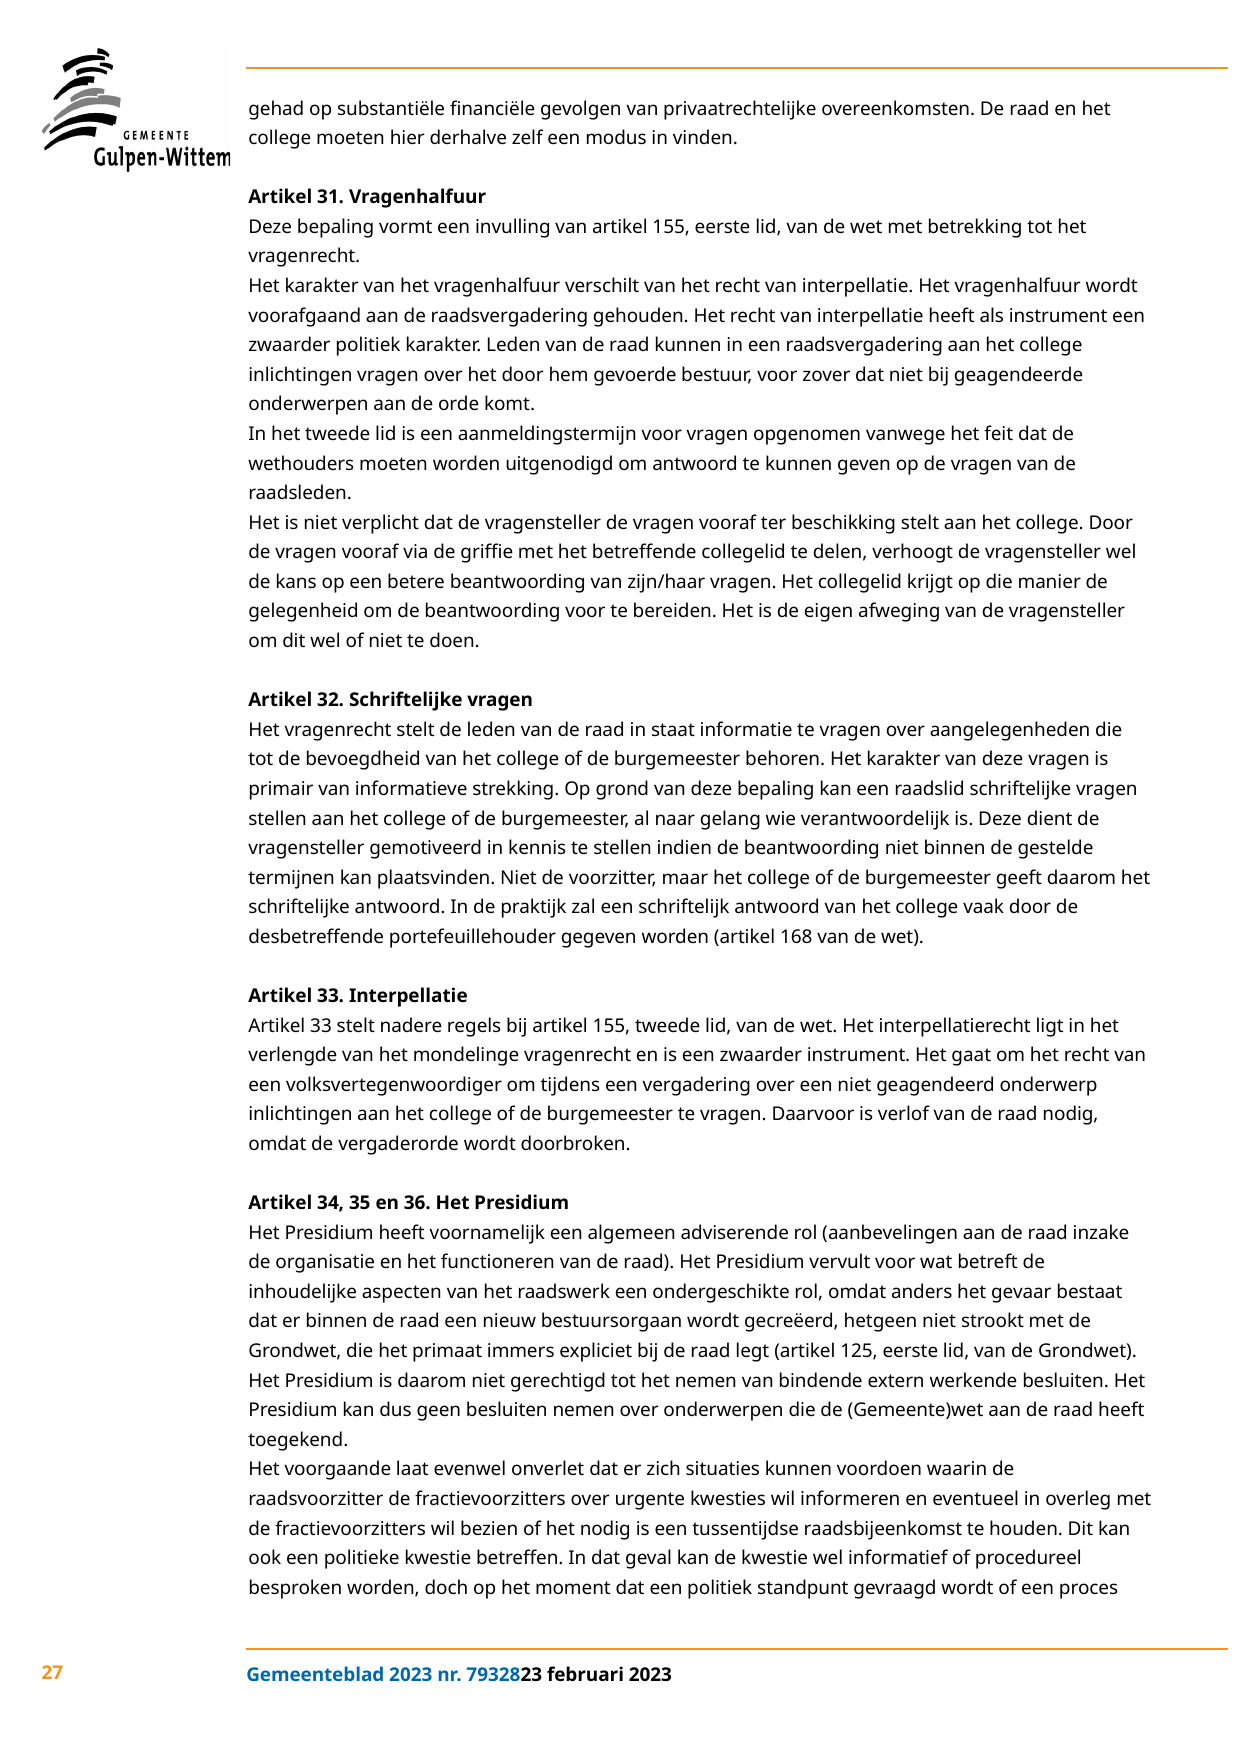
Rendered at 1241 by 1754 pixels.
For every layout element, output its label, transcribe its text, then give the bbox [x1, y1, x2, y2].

text Het karakter van het vragenhalfuur verschilt van het recht van interpellatie. Het vragenhalfuur wordt voorafgaand aan de raadsvergadering gehouden. Het recht van interpellatie heeft als instrument een zwaarder politiek karakter. Leden van de raad kunnen in een raadsvergadering aan het college inlichtingen vragen over het door hem gevoerde bestuur, voor zover dat niet bij geagendeerde onderwerpen aan de orde komt. [248, 272, 1152, 416]
text Het vragenrecht stelt de leden van de raad in staat informatie te vragen over aangelegenheden die tot de bevoegdheid van het college of de burgemeester behoren. Het karakter van deze vragen is primair van informatieve strekking. Op grond van deze bepaling kan een raadslid schriftelijke vragen stellen aan het college of de burgemeester, al naar gelang wie verantwoordelijk is. Deze dient de vragensteller gemotiveerd in kennis te stellen indien de beantwoording niet binnen de gestelde termijnen kan plaatsvinden. Niet de voorzitter, maar het college of de burgemeester geeft daarom het schriftelijke antwoord. In de praktijk zal een schriftelijk antwoord van het college vaak door de desbetreffende portefeuillehouder gegeven worden (artikel 168 van de wet). [248, 716, 1152, 949]
text Het is niet verplicht dat de vragensteller de vragen vooraf ter beschikking stelt aan het college. Door de vragen vooraf via de griffie met het betreffende collegelid te delen, verhoogt de vragensteller wel de kans op een betere beantwoording van zijn/haar vragen. Het collegelid krijgt op die manier de gelegenheid om de beantwoording voor te bereiden. Het is de eigen afweging van de vragensteller om dit wel of niet te doen. [248, 509, 1152, 653]
text gehad op substantiële financiële gevolgen van privaatrechtelijke overeenkomsten. De raad en het college moeten hier derhalve zelf een modus in vinden. [248, 95, 1152, 150]
text Deze bepaling vormt een invulling van artikel 155, eerste lid, van de wet met betrekking tot het vragenrecht. [248, 213, 1152, 268]
text Artikel 31. Vragenhalfuur [248, 183, 1152, 209]
text Artikel 33. Interpellatie [248, 982, 1152, 1008]
text In het tweede lid is een aanmeldingstermijn voor vragen opgenomen vanwege het feit dat de wethouders moeten worden uitgenodigd om antwoord te kunnen geven op de vragen van de raadsleden. [248, 420, 1152, 505]
text Artikel 34, 35 en 36. Het Presidium [248, 1189, 1152, 1215]
text Artikel 32. Schriftelijke vragen [248, 686, 1152, 712]
text Het Presidium heeft voornamelijk een algemeen adviserende rol (aanbevelingen aan de raad inzake de organisatie en het functioneren van de raad). Het Presidium vervult voor wat betreft de inhoudelijke aspecten van het raadswerk een ondergeschikte rol, omdat anders het gevaar bestaat dat er binnen de raad een nieuw bestuursorgaan wordt gecreëerd, hetgeen niet strookt met de Grondwet, die het primaat immers expliciet bij de raad legt (artikel 125, eerste lid, van de Grondwet). Het Presidium is daarom niet gerechtigd tot het nemen van bindende extern werkende besluiten. Het Presidium kan dus geen besluiten nemen over onderwerpen die de (Gemeente)wet aan de raad heeft toegekend. [248, 1219, 1152, 1452]
picture [41, 47, 231, 172]
text Artikel 33 stelt nadere regels bij artikel 155, tweede lid, van de wet. Het interpellatierecht ligt in het verlengde van het mondelinge vragenrecht en is een zwaarder instrument. Het gaat om het recht van een volksvertegenwoordiger om tijdens een vergadering over een niet geagendeerd onderwerp inlichtingen aan het college of de burgemeester te vragen. Daarvoor is verlof van de raad nodig, omdat de vergaderorde wordt doorbroken. [248, 1012, 1152, 1156]
text Het voorgaande laat evenwel onverlet dat er zich situaties kunnen voordoen waarin de raadsvoorzitter de fractievoorzitters over urgente kwesties wil informeren en eventueel in overleg met de fractievoorzitters wil bezien of het nodig is een tussentijdse raadsbijeenkomst te houden. Dit kan ook een politieke kwestie betreffen. In dat geval kan de kwestie wel informatief of procedureel besproken worden, doch op het moment dat een politiek standpunt gevraagd wordt of een proces [248, 1456, 1152, 1600]
